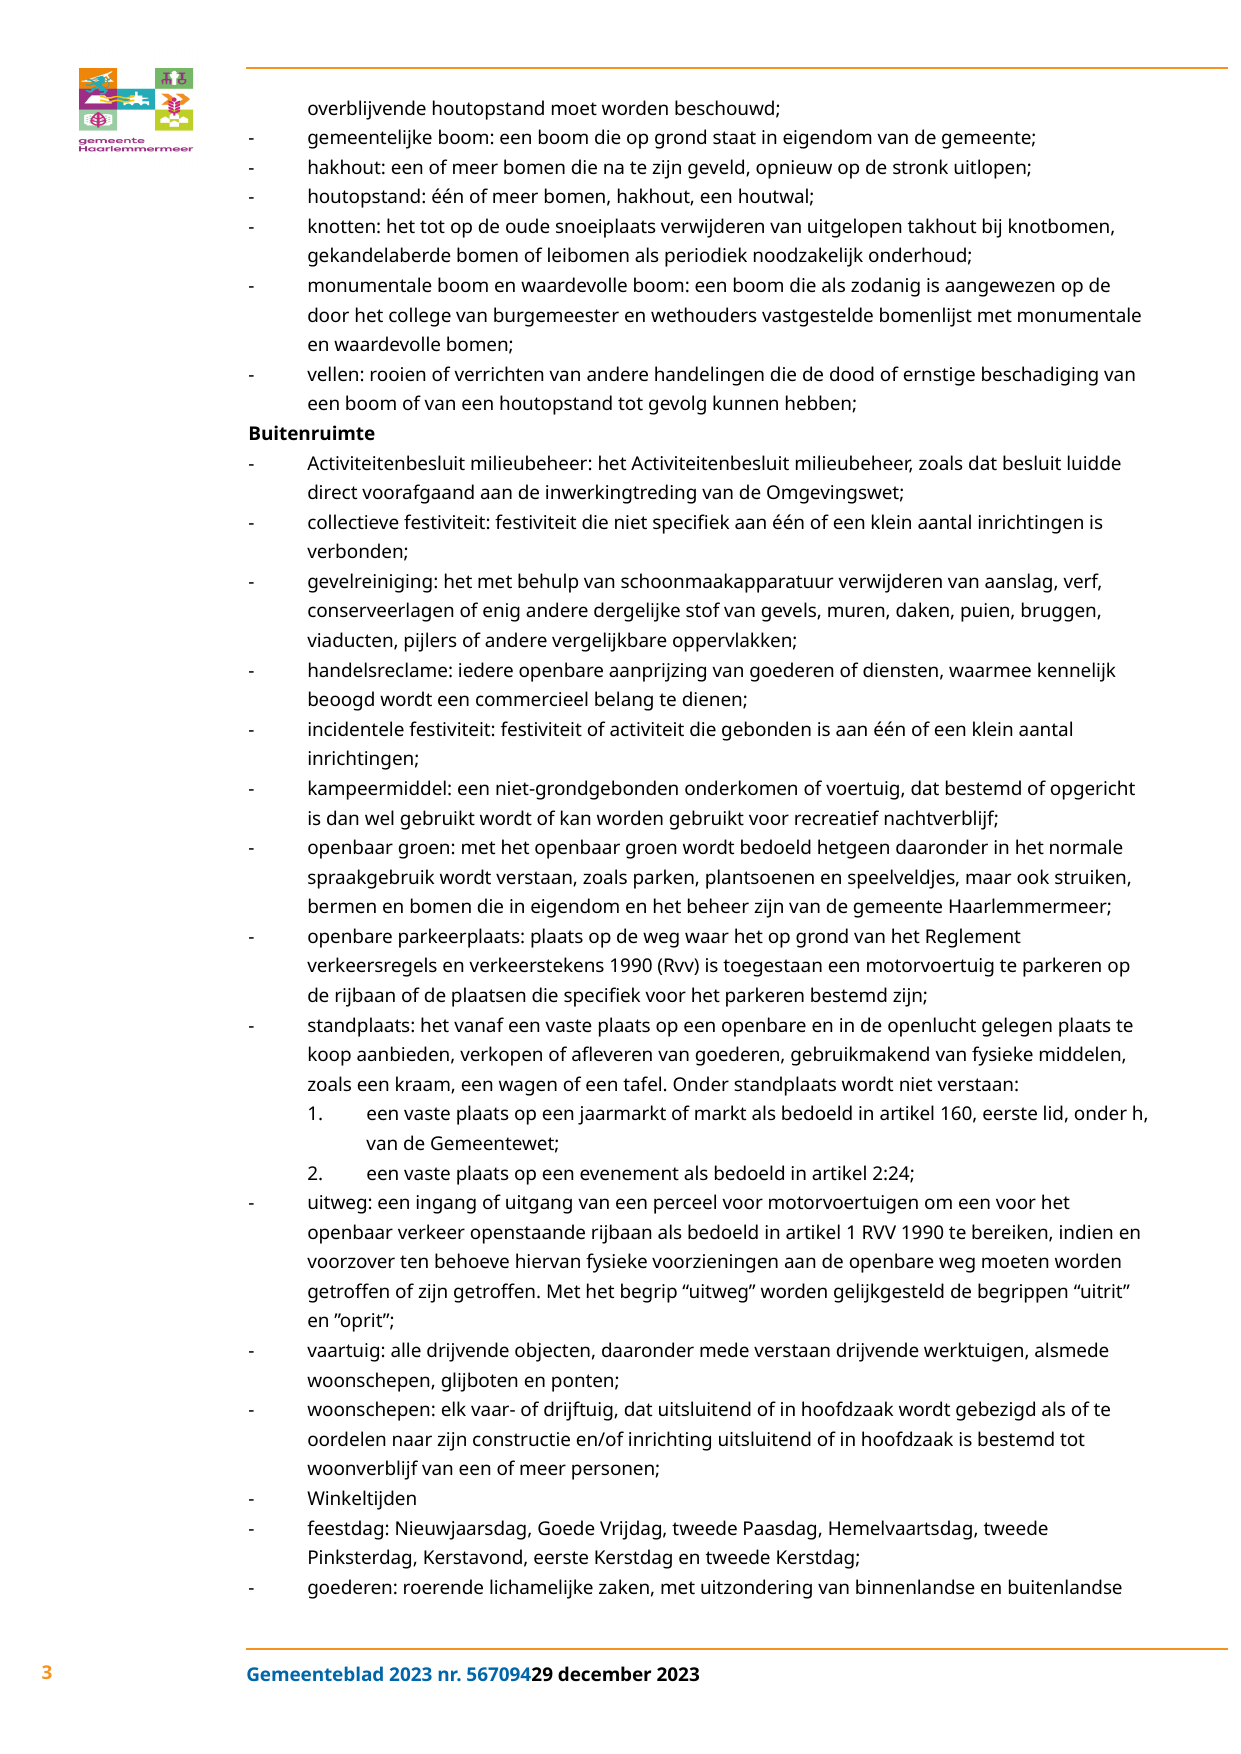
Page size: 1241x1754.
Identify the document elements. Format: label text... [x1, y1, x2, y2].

list handelsreclame: iedere openbare aanprijzing van goederen of diensten, waarmee kennelijk beoogd wordt een commercieel belang te dienen; [248, 657, 1152, 712]
list vaartuig: alle drijvende objecten, daaronder mede verstaan drijvende werktuigen, alsmede woonschepen, glijboten en ponten; [248, 1337, 1152, 1393]
text Buitenruimte [248, 420, 1152, 446]
list openbaar groen: met het openbaar groen wordt bedoeld hetgeen daaronder in het normale spraakgebruik wordt verstaan, zoals parken, plantsoenen en speelveldjes, maar ook struiken, bermen en bomen die in eigendom en het beheer zijn van de gemeente Haarlemmermeer; [248, 834, 1152, 919]
list feestdag: Nieuwjaarsdag, Goede Vrijdag, tweede Paasdag, Hemelvaartsdag, tweede Pinksterdag, Kerstavond, eerste Kerstdag en tweede Kerstdag; [248, 1515, 1152, 1570]
list collectieve festiviteit: festiviteit die niet specifiek aan één of een klein aantal inrichtingen is verbonden; [248, 509, 1152, 564]
list vellen: rooien of verrichten van andere handelingen die de dood of ernstige beschadiging van een boom of van een houtopstand tot gevolg kunnen hebben; [248, 361, 1152, 416]
picture [41, 47, 231, 172]
list gevelreiniging: het met behulp van schoonmaakapparatuur verwijderen van aanslag, verf, conserveerlagen of enig andere dergelijke stof van gevels, muren, daken, puien, bruggen, viaducten, pijlers of andere vergelijkbare oppervlakken; [248, 568, 1152, 653]
list knotten: het tot op de oude snoeiplaats verwijderen van uitgelopen takhout bij knotbomen, gekandelaberde bomen of leibomen als periodiek noodzakelijk onderhoud; [248, 213, 1152, 268]
list Winkeltijden [248, 1485, 1152, 1511]
list standplaats: het vanaf een vaste plaats op een openbare en in de openlucht gelegen plaats te koop aanbieden, verkopen of afleveren van goederen, gebruikmakend van fysieke middelen, zoals een kraam, een wagen of een tafel. Onder standplaats wordt niet verstaan: [248, 1012, 1152, 1097]
list houtopstand: één of meer bomen, hakhout, een houtwal; [248, 183, 1152, 209]
list goederen: roerende lichamelijke zaken, met uitzondering van binnenlandse en buitenlandse [248, 1574, 1152, 1600]
list gemeentelijke boom: een boom die op grond staat in eigendom van de gemeente; [248, 124, 1152, 150]
list woonschepen: elk vaar- of drijftuig, dat uitsluitend of in hoofdzaak wordt gebezigd als of te oordelen naar zijn constructie en/of inrichting uitsluitend of in hoofdzaak is bestemd tot woonverblijf van een of meer personen; [248, 1396, 1152, 1481]
list openbare parkeerplaats: plaats op de weg waar het op grond van het Reglement verkeersregels en verkeerstekens 1990 (Rvv) is toegestaan een motorvoertuig te parkeren op de rijbaan of de plaatsen die specifiek voor het parkeren bestemd zijn; [248, 923, 1152, 1008]
list monumentale boom en waardevolle boom: een boom die als zodanig is aangewezen op de door het college van burgemeester en wethouders vastgestelde bomenlijst met monumentale en waardevolle bomen; [248, 272, 1152, 357]
list kampeermiddel: een niet-grondgebonden onderkomen of voertuig, dat bestemd of opgericht is dan wel gebruikt wordt of kan worden gebruikt voor recreatief nachtverblijf; [248, 775, 1152, 831]
list overblijvende houtopstand moet worden beschouwd; [248, 95, 1152, 121]
list uitweg: een ingang of uitgang van een perceel voor motorvoertuigen om een voor het openbaar verkeer openstaande rijbaan als bedoeld in artikel 1 RVV 1990 te bereiken, indien en voorzover ten behoeve hiervan fysieke voorzieningen aan de openbare weg moeten worden getroffen of zijn getroffen. Met het begrip “uitweg” worden gelijkgesteld de begrippen “uitrit” en ”oprit”; [248, 1189, 1152, 1333]
list incidentele festiviteit: festiviteit of activiteit die gebonden is aan één of een klein aantal inrichtingen; [248, 716, 1152, 771]
list een vaste plaats op een evenement als bedoeld in artikel 2:24; [307, 1160, 1152, 1186]
list hakhout: een of meer bomen die na te zijn geveld, opnieuw op de stronk uitlopen; [248, 154, 1152, 180]
list een vaste plaats op een jaarmarkt of markt als bedoeld in artikel 160, eerste lid, onder h, van de Gemeentewet; [307, 1101, 1152, 1156]
list Activiteitenbesluit milieubeheer: het Activiteitenbesluit milieubeheer, zoals dat besluit luidde direct voorafgaand aan de inwerkingtreding van de Omgevingswet; [248, 450, 1152, 505]
